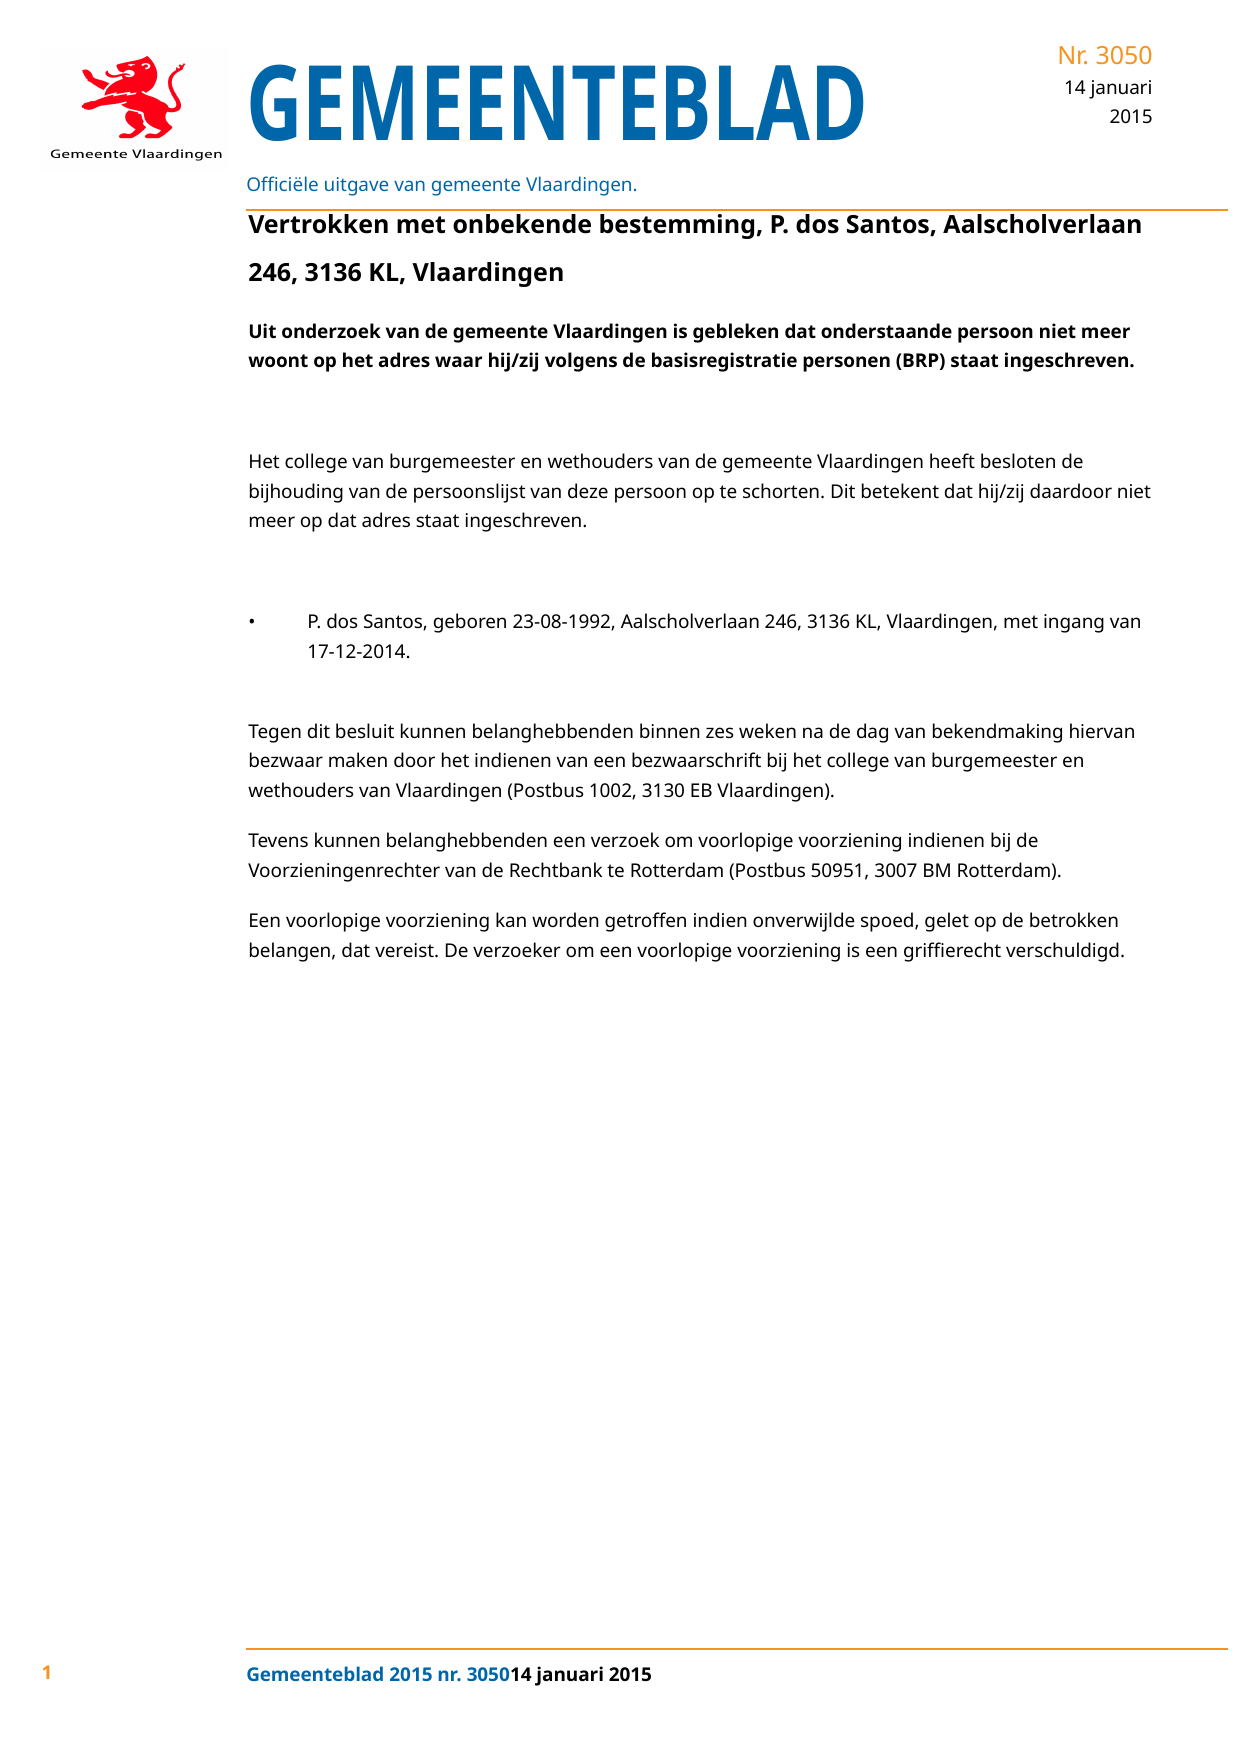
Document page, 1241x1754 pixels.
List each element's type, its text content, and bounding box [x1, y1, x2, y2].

text Vertrokken met onbekende bestemming, P. dos Santos, Aalscholverlaan 246, 3136 KL, Vlaardingen [248, 211, 1152, 288]
list P. dos Santos, geboren 23-08-1992, Aalscholverlaan 246, 3136 KL, Vlaardingen, met ingang van 17-12-2014. [248, 608, 1152, 664]
text Het college van burgemeester en wethouders van de gemeente Vlaardingen heeft besloten de bijhouding van de persoonslijst van deze persoon op te schorten. Dit betekent dat hij/zij daardoor niet meer op dat adres staat ingeschreven. [248, 448, 1152, 533]
text Uit onderzoek van de gemeente Vlaardingen is gebleken dat onderstaande persoon niet meer woont op het adres waar hij/zij volgens de basisregistratie personen (BRP) staat ingeschreven. [248, 318, 1152, 373]
text Een voorlopige voorziening kan worden getroffen indien onverwijlde spoed, gelet op de betrokken belangen, dat vereist. De verzoeker om een voorlopige voorziening is een griffierecht verschuldigd. [248, 907, 1152, 963]
picture [41, 47, 231, 172]
text Tevens kunnen belanghebbenden een verzoek om voorlopige voorziening indienen bij de Voorzieningenrechter van de Rechtbank te Rotterdam (Postbus 50951, 3007 BM Rotterdam). [248, 827, 1152, 883]
text Tegen dit besluit kunnen belanghebbenden binnen zes weken na de dag van bekendmaking hiervan bezwaar maken door het indienen van een bezwaarschrift bij het college van burgemeester en wethouders van Vlaardingen (Postbus 1002, 3130 EB Vlaardingen). [248, 718, 1152, 803]
